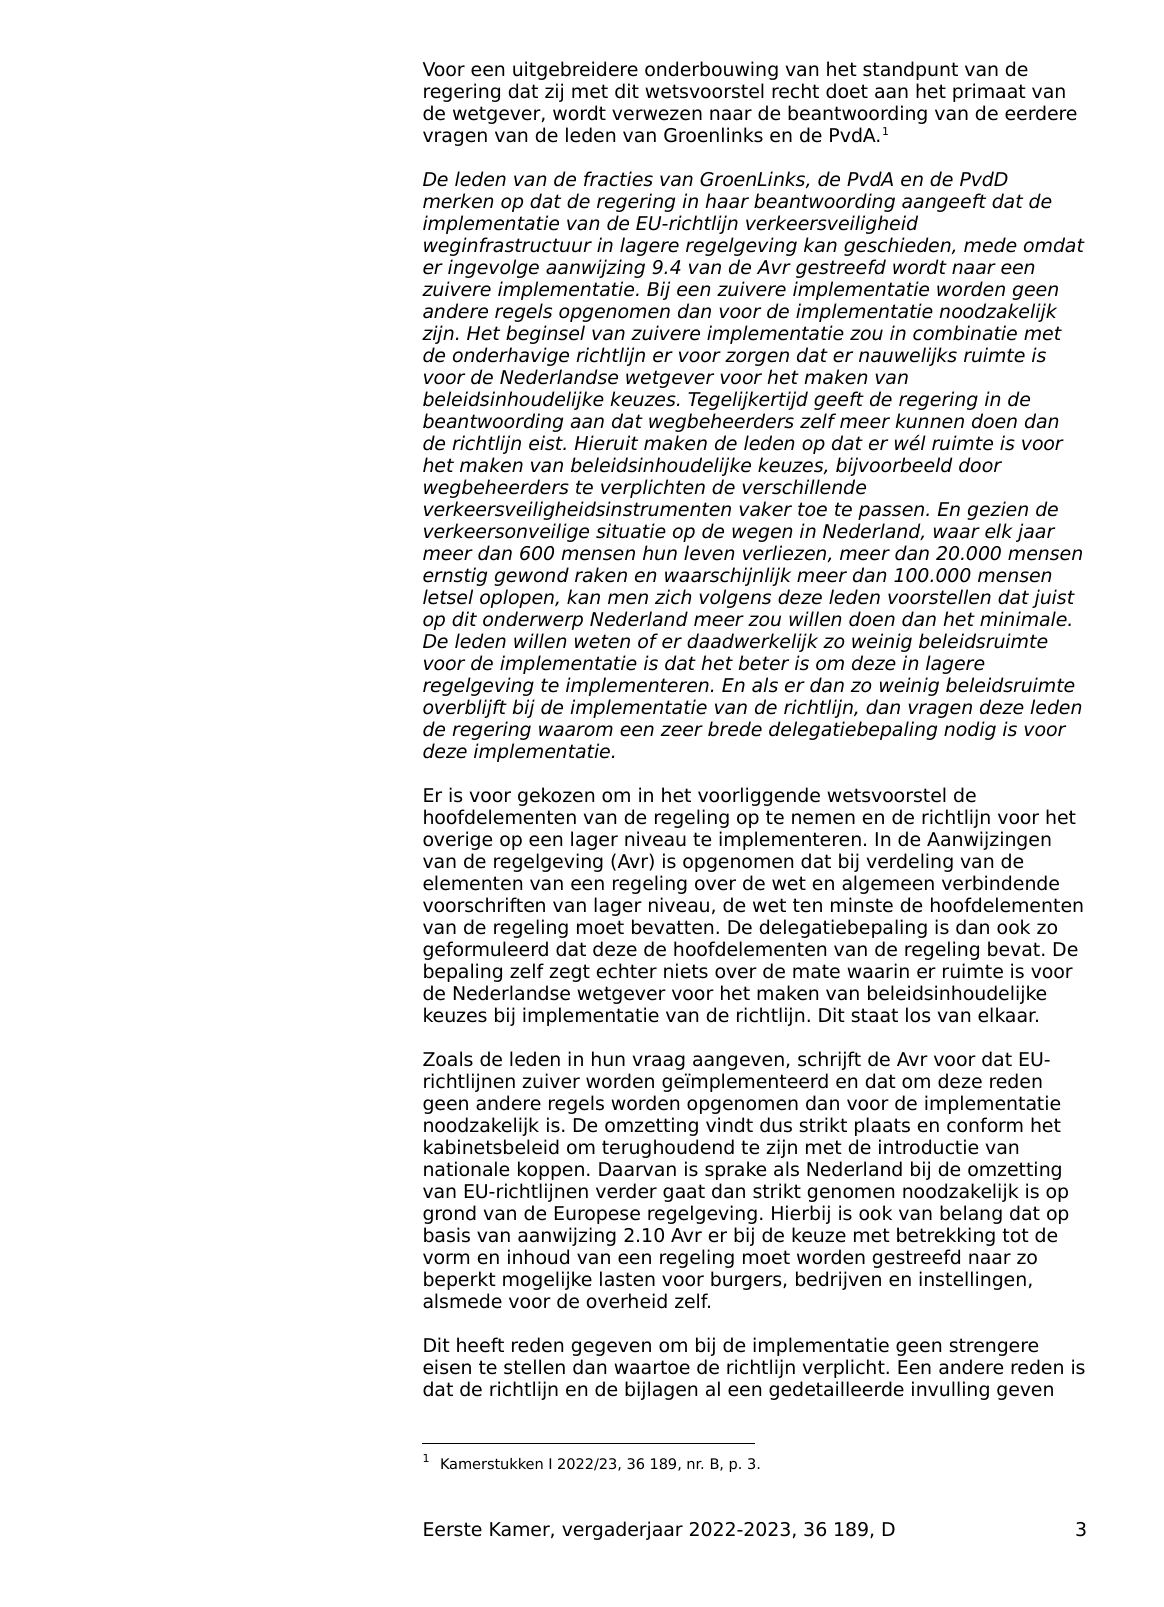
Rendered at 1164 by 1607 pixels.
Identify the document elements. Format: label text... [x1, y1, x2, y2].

text Zoals de leden in hun vraag aangeven, schrijft de Avr voor dat EU-richtlijnen zuiver worden geïmplementeerd en dat om deze reden geen andere regels worden opgenomen dan voor de implementatie noodzakelijk is. De omzetting vindt dus strikt plaats en conform het kabinetsbeleid om terughoudend te zijn met de introductie van nationale koppen. Daarvan is sprake als Nederland bij de omzetting van EU-richtlijnen verder gaat dan strikt genomen noodzakelijk is op grond van de Europese regelgeving. Hierbij is ook van belang dat op basis van aanwijzing 2.10 Avr er bij de keuze met betrekking tot de vorm en inhoud van een regeling moet worden gestreefd naar zo beperkt mogelijke lasten voor burgers, bedrijven en instellingen, alsmede voor de overheid zelf. [422, 1049, 1087, 1312]
text Kamerstukken I 2022/23, 36 189, nr. B, p. 3. [422, 1452, 1087, 1474]
text De leden van de fracties van GroenLinks, de PvdA en de PvdD merken op dat de regering in haar beantwoording aangeeft dat de implementatie van de EU-richtlijn verkeersveiligheid weginfrastructuur in lagere regelgeving kan geschieden, mede omdat er ingevolge aanwijzing 9.4 van de Avr gestreefd wordt naar een zuivere implementatie. Bij een zuivere implementatie worden geen andere regels opgenomen dan voor de implementatie noodzakelijk zijn. Het beginsel van zuivere implementatie zou in combinatie met de onderhavige richtlijn er voor zorgen dat er nauwelijks ruimte is voor de Nederlandse wetgever voor het maken van beleidsinhoudelijke keuzes. Tegelijkertijd geeft de regering in de beantwoording aan dat wegbeheerders zelf meer kunnen doen dan de richtlijn eist. Hieruit maken de leden op dat er wél ruimte is voor het maken van beleidsinhoudelijke keuzes, bijvoorbeeld door wegbeheerders te verplichten de verschillende verkeersveiligheidsinstrumenten vaker toe te passen. En gezien de verkeersonveilige situatie op de wegen in Nederland, waar elk jaar meer dan 600 mensen hun leven verliezen, meer dan 20.000 mensen ernstig gewond raken en waarschijnlijk meer dan 100.000 mensen letsel oplopen, kan men zich volgens deze leden voorstellen dat juist op dit onderwerp Nederland meer zou willen doen dan het minimale. De leden willen weten of er daadwerkelijk zo weinig beleidsruimte voor de implementatie is dat het beter is om deze in lagere regelgeving te implementeren. En als er dan zo weinig beleidsruimte overblijft bij de implementatie van de richtlijn, dan vragen deze leden de regering waarom een zeer brede delegatiebepaling nodig is voor deze implementatie. [422, 169, 1087, 763]
text Dit heeft reden gegeven om bij de implementatie geen strengere eisen te stellen dan waartoe de richtlijn verplicht. Een andere reden is dat de richtlijn en de bijlagen al een gedetailleerde invulling geven [422, 1335, 1087, 1401]
text Er is voor gekozen om in het voorliggende wetsvoorstel de hoofdelementen van de regeling op te nemen en de richtlijn voor het overige op een lager niveau te implementeren. In de Aanwijzingen van de regelgeving (Avr) is opgenomen dat bij verdeling van de elementen van een regeling over de wet en algemeen verbindende voorschriften van lager niveau, de wet ten minste de hoofdelementen van de regeling moet bevatten. De delegatiebepaling is dan ook zo geformuleerd dat deze de hoofdelementen van de regeling bevat. De bepaling zelf zegt echter niets over de mate waarin er ruimte is voor de Nederlandse wetgever voor het maken van beleidsinhoudelijke keuzes bij implementatie van de richtlijn. Dit staat los van elkaar. [422, 785, 1087, 1027]
text Voor een uitgebreidere onderbouwing van het standpunt van de regering dat zij met dit wetsvoorstel recht doet aan het primaat van de wetgever, wordt verwezen naar de beantwoording van de eerdere vragen van de leden van Groenlinks en de PvdA. [422, 59, 1087, 147]
